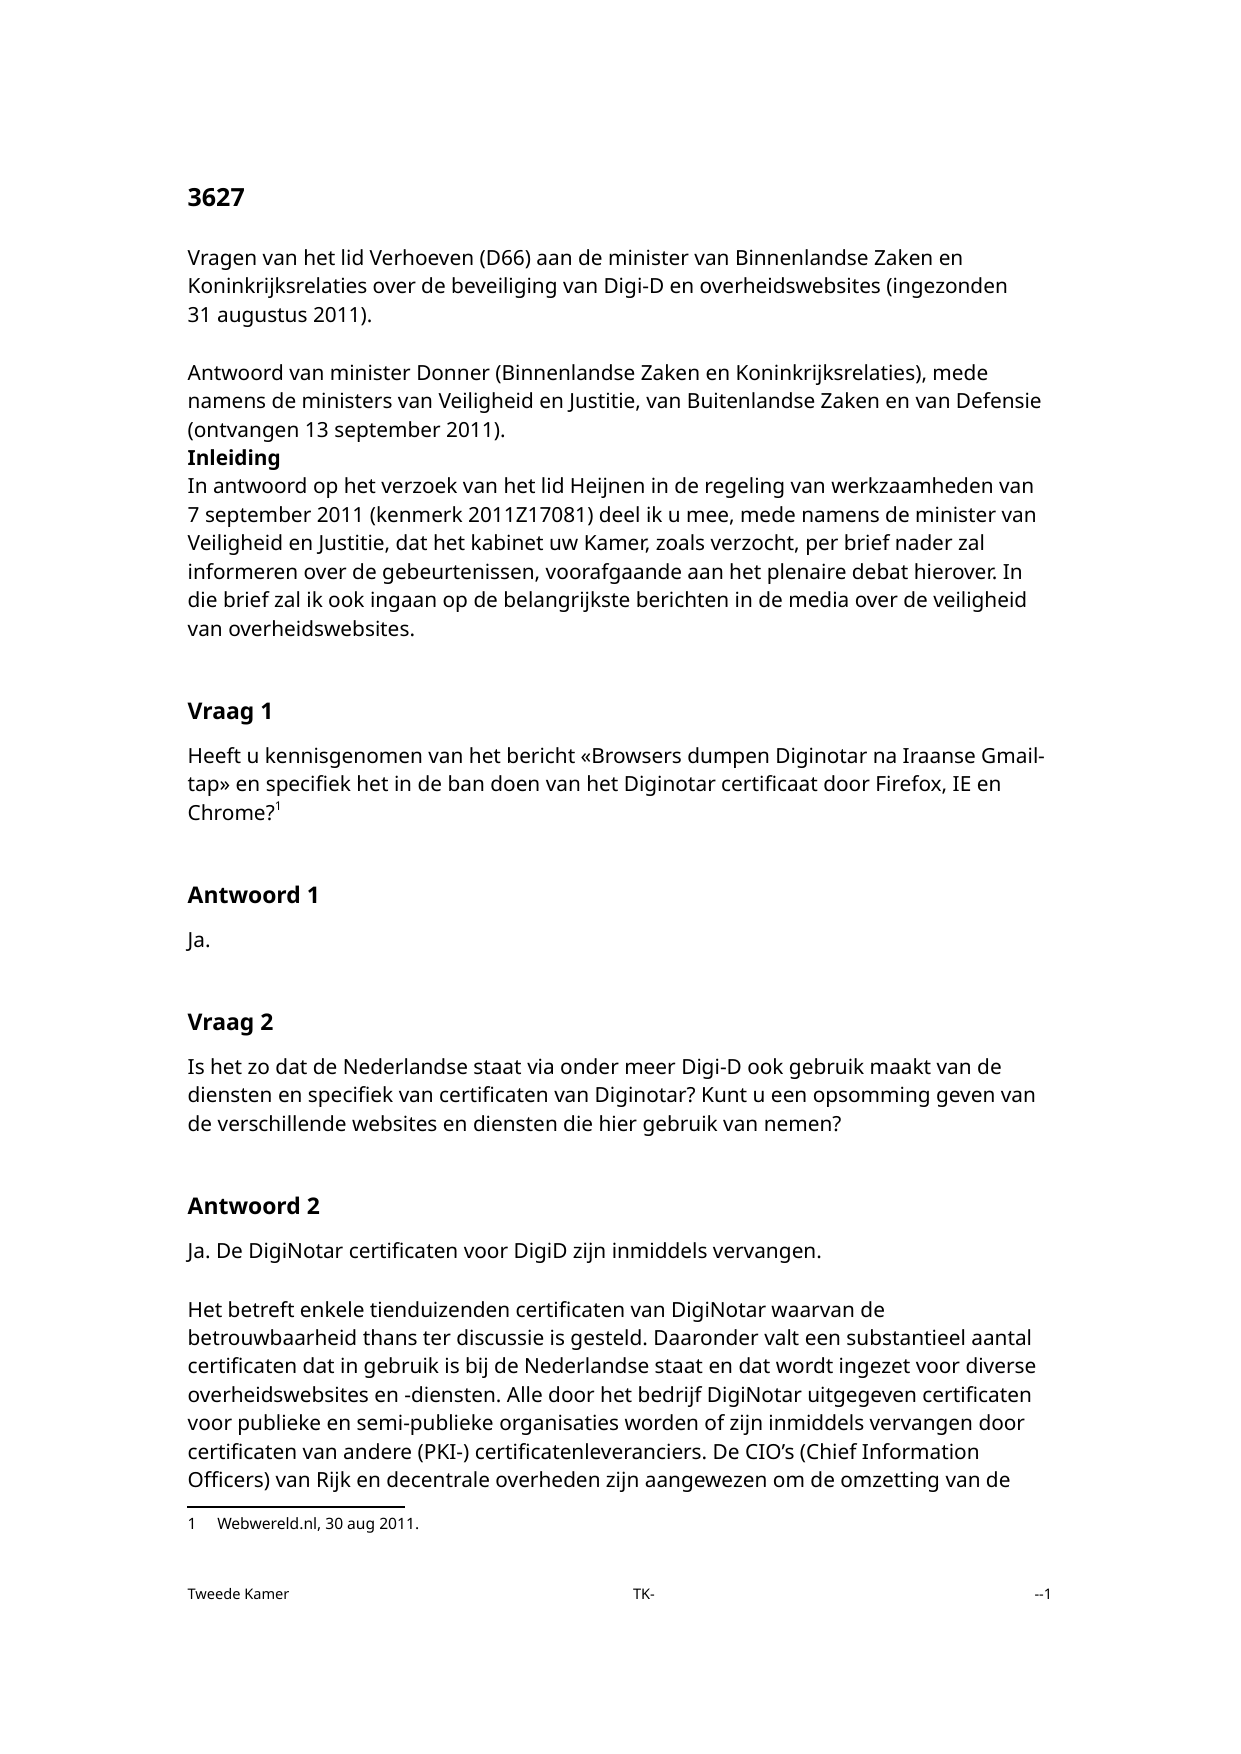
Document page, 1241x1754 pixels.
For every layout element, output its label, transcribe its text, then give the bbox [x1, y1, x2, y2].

text Heeft u kennisgenomen van het bericht «Browsers dumpen Diginotar na Iraanse Gmail-tap» en specifiek het in de ban doen van het Diginotar certificaat door Firefox, IE en Chrome? [187, 741, 1053, 826]
text 3627 [187, 179, 1053, 213]
text Antwoord van minister Donner (Binnenlandse Zaken en Koninkrijksrelaties), mede namens de ministers van Veiligheid en Justitie, van Buitenlandse Zaken en van Defensie (ontvangen 13 september 2011). [187, 358, 1053, 443]
subtitle Vraag 1 [187, 695, 1053, 726]
text Webwereld.nl, 30 aug 2011. [187, 1506, 1053, 1534]
text Vragen van het lid Verhoeven (D66) aan de minister van Binnenlandse Zaken en Koninkrijksrelaties over de beveiliging van Digi-D en overheidswebsites (ingezonden 31 augustus 2011). [187, 243, 1053, 328]
text Inleiding [187, 443, 1053, 472]
text Ja. [187, 925, 1053, 953]
subtitle Antwoord 1 [187, 879, 1053, 910]
subtitle Antwoord 2 [187, 1190, 1053, 1221]
text Is het zo dat de Nederlandse staat via onder meer Digi-D ook gebruik maakt van de diensten en specifiek van certificaten van Diginotar? Kunt u een opsomming geven van de verschillende websites en diensten die hier gebruik van nemen? [187, 1052, 1053, 1137]
subtitle Vraag 2 [187, 1006, 1053, 1037]
text Ja. De DigiNotar certificaten voor DigiD zijn inmiddels vervangen. [187, 1236, 1053, 1265]
text Het betreft enkele tienduizenden certificaten van DigiNotar waarvan de betrouwbaarheid thans ter discussie is gesteld. Daaronder valt een substantieel aantal certificaten dat in gebruik is bij de Nederlandse staat en dat wordt ingezet voor diverse overheidswebsites en -diensten. Alle door het bedrijf DigiNotar uitgegeven certificaten voor publieke en semi-publieke organisaties worden of zijn inmiddels vervangen door certificaten van andere (PKI-) certificatenleveranciers. De CIO’s (Chief Information Officers) van Rijk en decentrale overheden zijn aangewezen om de omzetting van de [187, 1295, 1053, 1494]
text In antwoord op het verzoek van het lid Heijnen in de regeling van werkzaamheden van 7 september 2011 (kenmerk 2011Z17081) deel ik u mee, mede namens de minister van Veiligheid en Justitie, dat het kabinet uw Kamer, zoals verzocht, per brief nader zal informeren over de gebeurtenissen, voorafgaande aan het plenaire debat hierover. In die brief zal ik ook ingaan op de belangrijkste berichten in de media over de veiligheid van overheidswebsites. [187, 472, 1053, 642]
